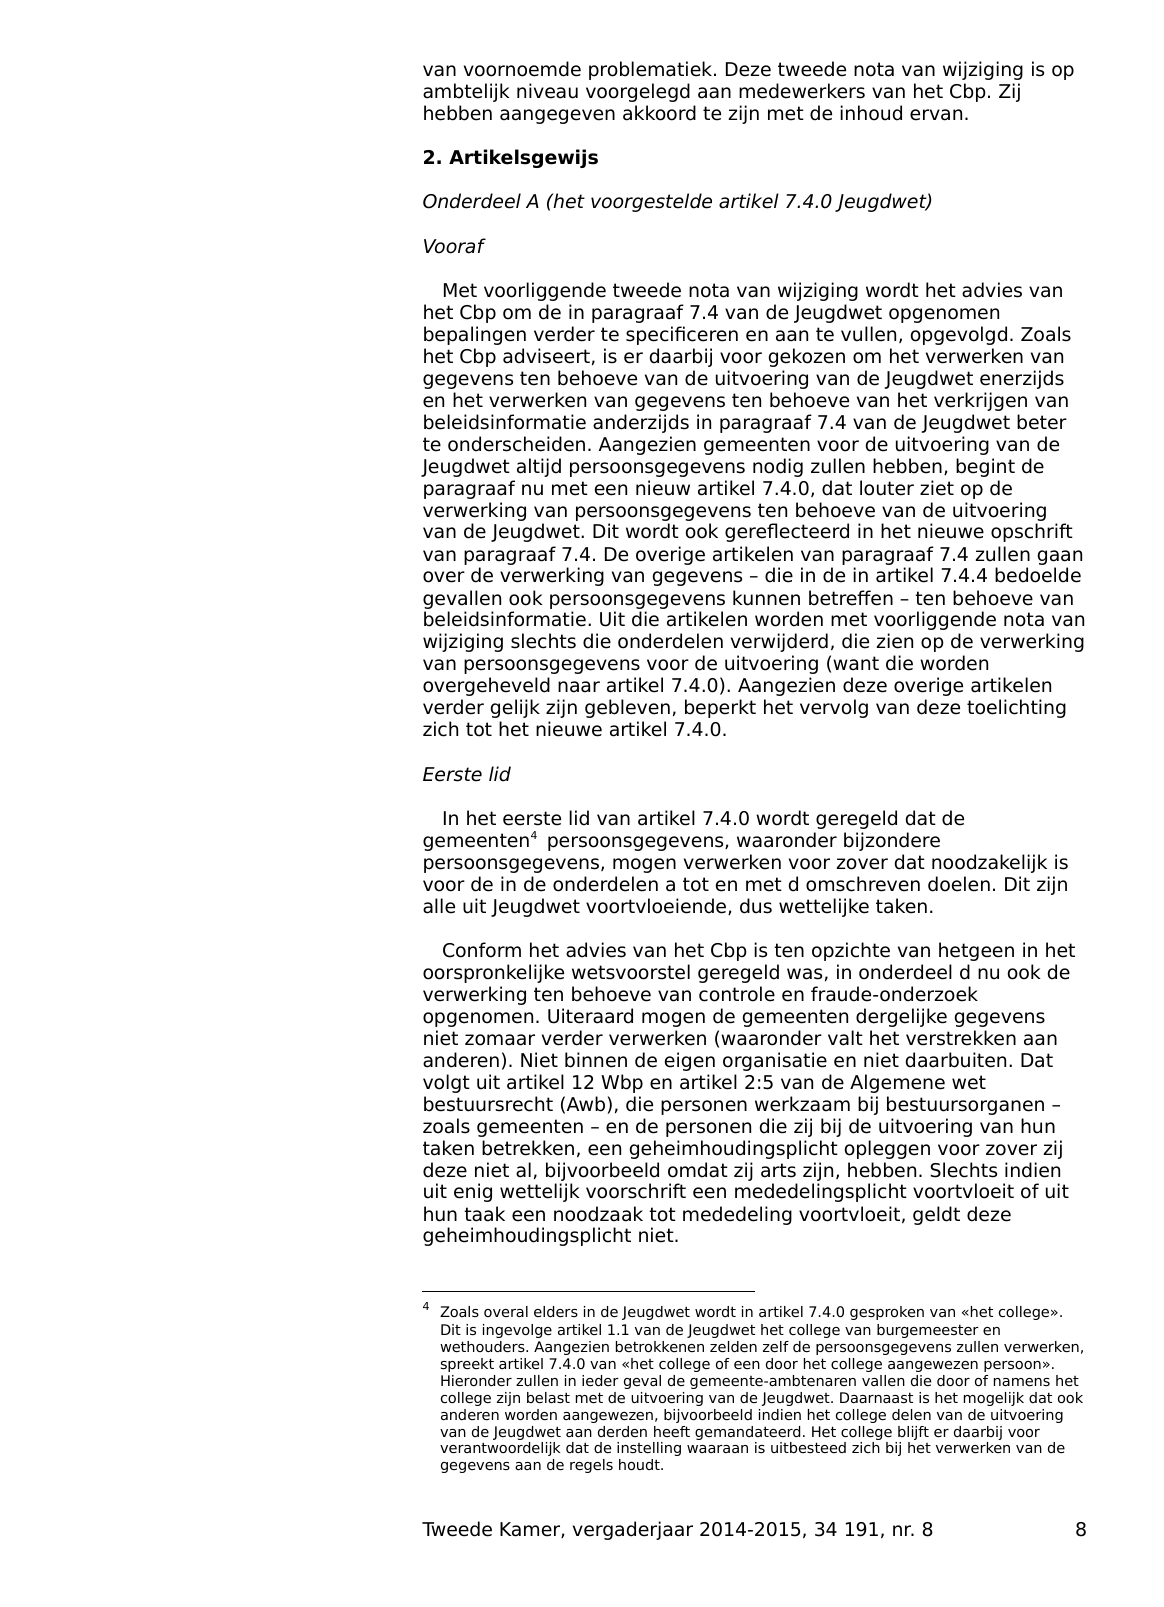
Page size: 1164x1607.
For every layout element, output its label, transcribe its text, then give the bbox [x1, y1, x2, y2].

text In het eerste lid van artikel 7.4.0 wordt geregeld dat de gemeenten persoonsgegevens, waaronder bijzondere persoonsgegevens, mogen verwerken voor zover dat noodzakelijk is voor de in de onderdelen a tot en met d omschreven doelen. Dit zijn alle uit Jeugdwet voortvloeiende, dus wettelijke taken. [422, 808, 1087, 917]
text Conform het advies van het Cbp is ten opzichte van hetgeen in het oorspronkelijke wetsvoorstel geregeld was, in onderdeel d nu ook de verwerking ten behoeve van controle en fraude-onderzoek opgenomen. Uiteraard mogen de gemeenten dergelijke gegevens niet zomaar verder verwerken (waaronder valt het verstrekken aan anderen). Niet binnen de eigen organisatie en niet daarbuiten. Dat volgt uit artikel 12 Wbp en artikel 2:5 van de Algemene wet bestuursrecht (Awb), die personen werkzaam bij bestuursorganen – zoals gemeenten – en de personen die zij bij de uitvoering van hun taken betrekken, een geheimhoudingsplicht opleggen voor zover zij deze niet al, bijvoorbeeld omdat zij arts zijn, hebben. Slechts indien uit enig wettelijk voorschrift een mededelingsplicht voortvloeit of uit hun taak een noodzaak tot mededeling voortvloeit, geldt deze geheimhoudingsplicht niet. [422, 940, 1087, 1247]
subtitle Eerste lid [422, 763, 1087, 785]
subtitle Vooraf [422, 236, 1087, 257]
subtitle 2. Artikelsgewijs [422, 147, 1087, 169]
subtitle Onderdeel A (het voorgestelde artikel 7.4.0 Jeugdwet) [422, 191, 1087, 213]
text Met voorliggende tweede nota van wijziging wordt het advies van het Cbp om de in paragraaf 7.4 van de Jeugdwet opgenomen bepalingen verder te specificeren en aan te vullen, opgevolgd. Zoals het Cbp adviseert, is er daarbij voor gekozen om het verwerken van gegevens ten behoeve van de uitvoering van de Jeugdwet enerzijds en het verwerken van gegevens ten behoeve van het verkrijgen van beleidsinformatie anderzijds in paragraaf 7.4 van de Jeugdwet beter te onderscheiden. Aangezien gemeenten voor de uitvoering van de Jeugdwet altijd persoonsgegevens nodig zullen hebben, begint de paragraaf nu met een nieuw artikel 7.4.0, dat louter ziet op de verwerking van persoonsgegevens ten behoeve van de uitvoering van de Jeugdwet. Dit wordt ook gereflecteerd in het nieuwe opschrift van paragraaf 7.4. De overige artikelen van paragraaf 7.4 zullen gaan over de verwerking van gegevens – die in de in artikel 7.4.4 bedoelde gevallen ook persoonsgegevens kunnen betreffen – ten behoeve van beleidsinformatie. Uit die artikelen worden met voorliggende nota van wijziging slechts die onderdelen verwijderd, die zien op de verwerking van persoonsgegevens voor de uitvoering (want die worden overgeheveld naar artikel 7.4.0). Aangezien deze overige artikelen verder gelijk zijn gebleven, beperkt het vervolg van deze toelichting zich tot het nieuwe artikel 7.4.0. [422, 280, 1087, 741]
text van voornoemde problematiek. Deze tweede nota van wijziging is op ambtelijk niveau voorgelegd aan medewerkers van het Cbp. Zij hebben aangegeven akkoord te zijn met de inhoud ervan. [422, 59, 1087, 125]
text Zoals overal elders in de Jeugdwet wordt in artikel 7.4.0 gesproken van «het college». Dit is ingevolge artikel 1.1 van de Jeugdwet het college van burgemeester en wethouders. Aangezien betrokkenen zelden zelf de persoonsgegevens zullen verwerken, spreekt artikel 7.4.0 van «het college of een door het college aangewezen persoon». Hieronder zullen in ieder geval de gemeente-ambtenaren vallen die door of namens het college zijn belast met de uitvoering van de Jeugdwet. Daarnaast is het mogelijk dat ook anderen worden aangewezen, bijvoorbeeld indien het college delen van de uitvoering van de Jeugdwet aan derden heeft gemandateerd. Het college blijft er daarbij voor verantwoordelijk dat de instelling waaraan is uitbesteed zich bij het verwerken van de gegevens aan de regels houdt. [422, 1300, 1087, 1474]
